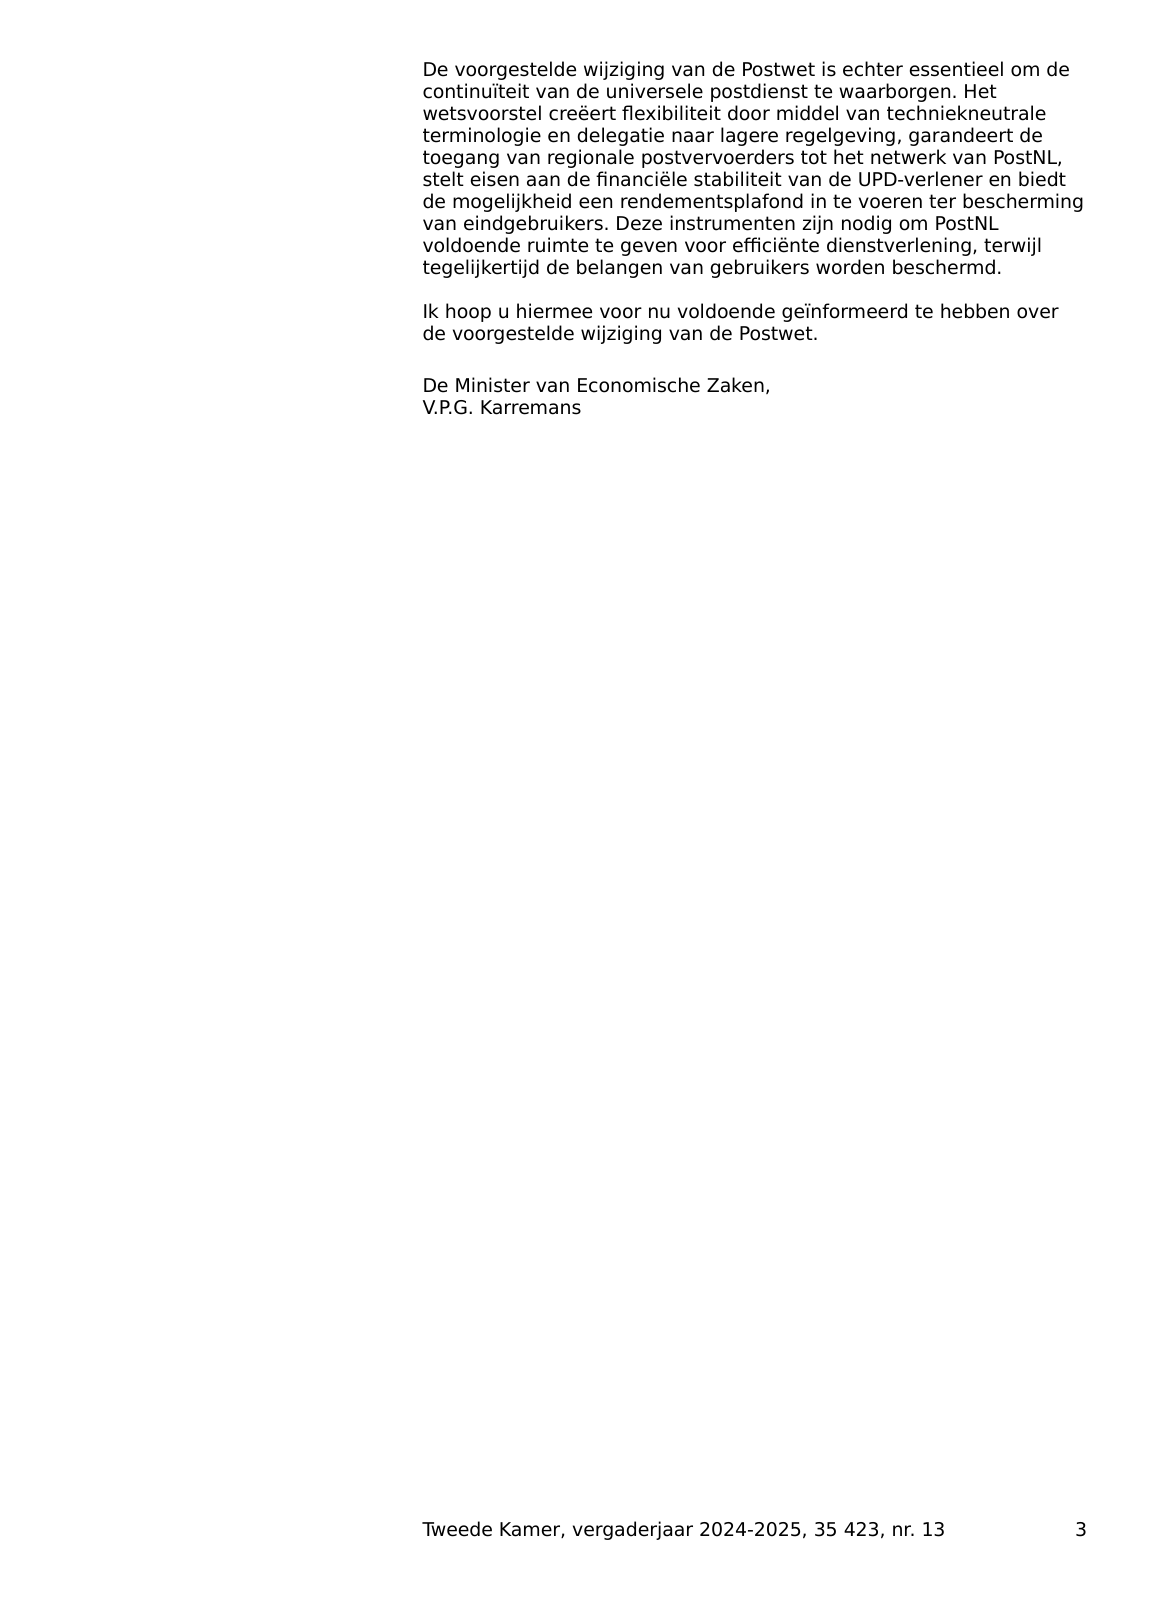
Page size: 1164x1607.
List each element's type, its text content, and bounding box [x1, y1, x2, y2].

text De Minister van Economische Zaken, V.P.G. Karremans [422, 375, 1087, 419]
text De voorgestelde wijziging van de Postwet is echter essentieel om de continuïteit van de universele postdienst te waarborgen. Het wetsvoorstel creëert flexibiliteit door middel van techniekneutrale terminologie en delegatie naar lagere regelgeving, garandeert de toegang van regionale postvervoerders tot het netwerk van PostNL, stelt eisen aan de financiële stabiliteit van de UPD-verlener en biedt de mogelijkheid een rendementsplafond in te voeren ter bescherming van eindgebruikers. Deze instrumenten zijn nodig om PostNL voldoende ruimte te geven voor efficiënte dienstverlening, terwijl tegelijkertijd de belangen van gebruikers worden beschermd. [422, 59, 1087, 279]
text Ik hoop u hiermee voor nu voldoende geïnformeerd te hebben over de voorgestelde wijziging van de Postwet. [422, 301, 1087, 345]
